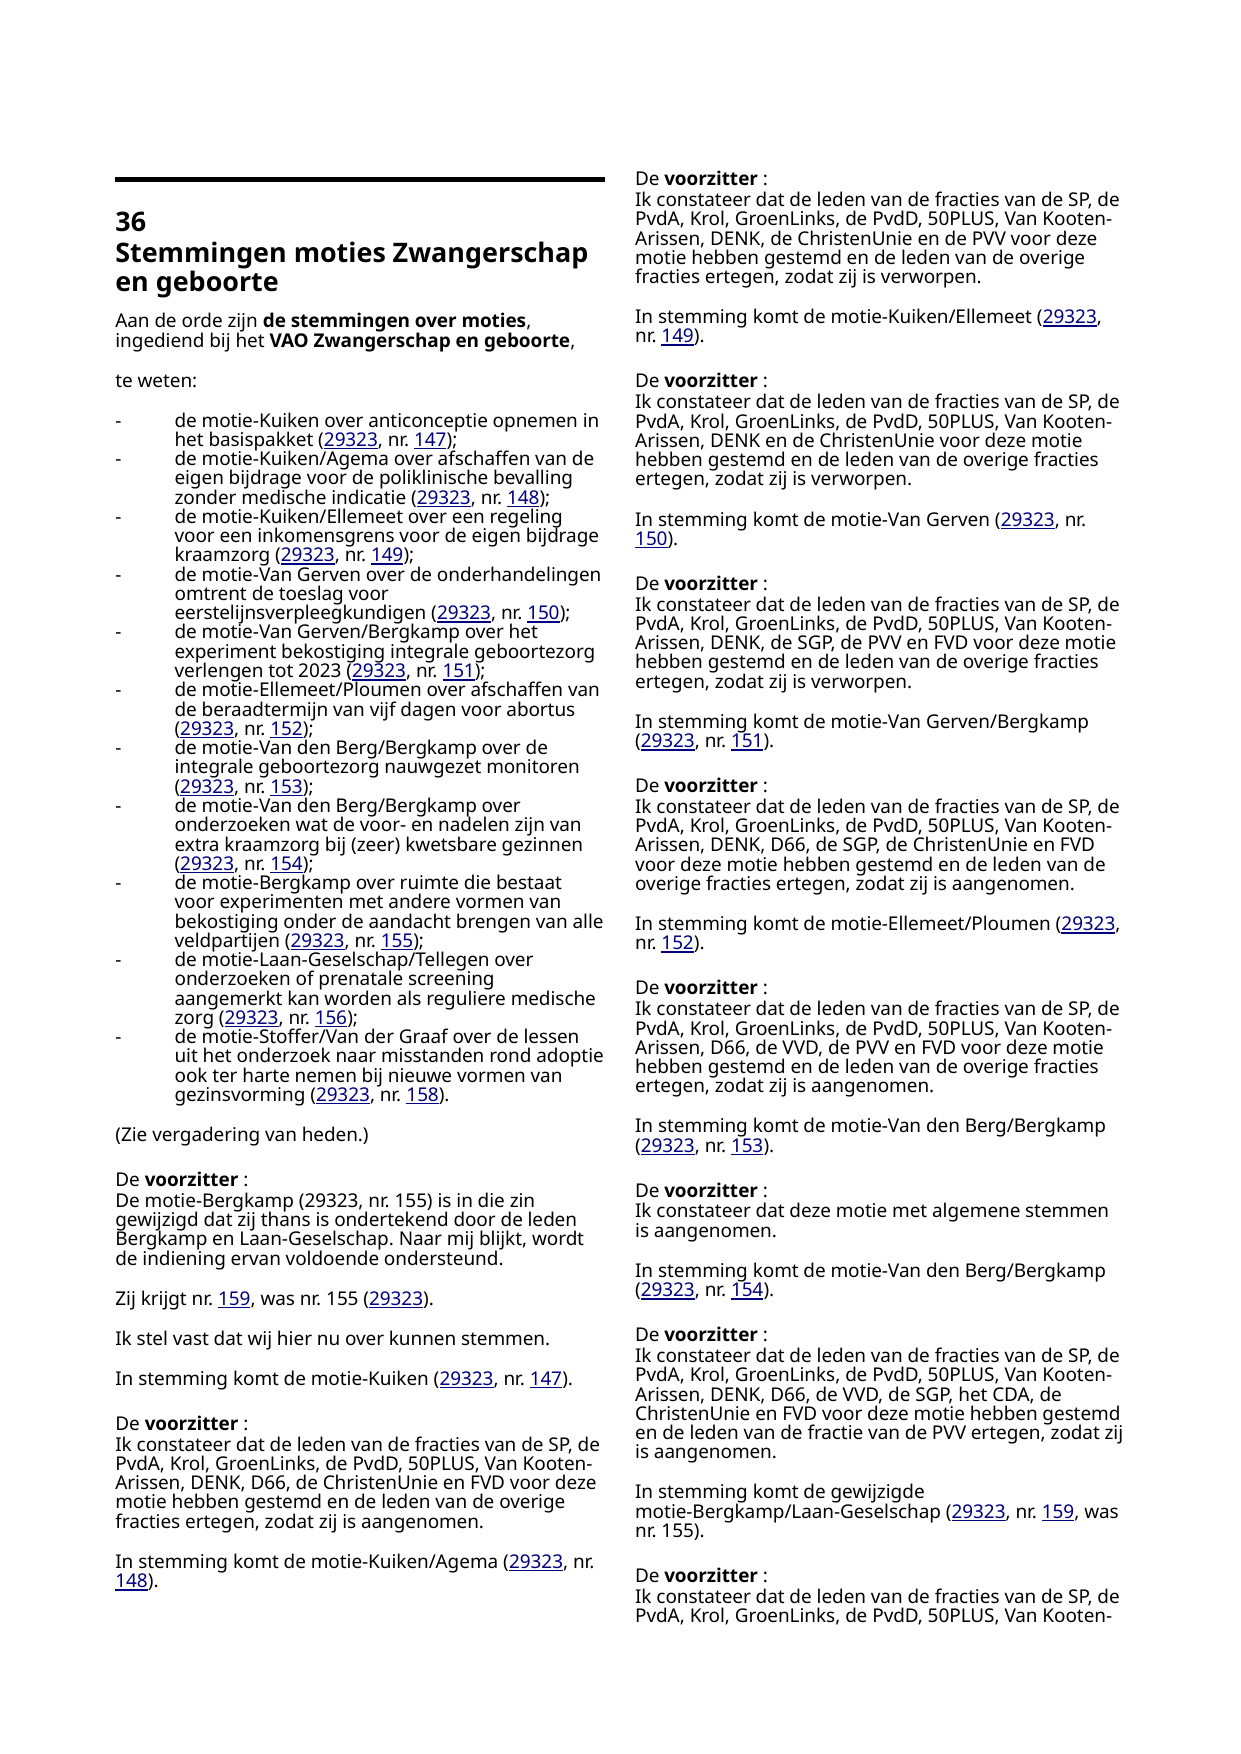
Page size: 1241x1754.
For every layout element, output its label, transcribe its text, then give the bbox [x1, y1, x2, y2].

list de motie-Kuiken/Ellemeet over een regeling voor een inkomensgrens voor de eigen bijdrage kraamzorg (29323, nr. 149); [115, 508, 605, 566]
text De voorzitter : [635, 1321, 1125, 1347]
text Ik constateer dat de leden van de fracties van de SP, de PvdA, Krol, GroenLinks, de PvdD, 50PLUS, Van Kooten-Arissen, DENK, D66, de SGP, de ChristenUnie en FVD voor deze motie hebben gestemd en de leden van de overige fracties ertegen, zodat zij is aangenomen. [635, 798, 1125, 894]
text 36 [115, 203, 605, 239]
text In stemming komt de motie-Kuiken/Agema (29323, nr. 148). [115, 1553, 605, 1591]
list de motie-Kuiken over anticonceptie opnemen in het basispakket (29323, nr. 147); [115, 412, 605, 450]
text De voorzitter : [635, 974, 1125, 1000]
list de motie-Van Gerven/Bergkamp over het experiment bekostiging integrale geboortezorg verlengen tot 2023 (29323, nr. 151); [115, 623, 605, 681]
list de motie-Kuiken/Agema over afschaffen van de eigen bijdrage voor de poliklinische bevalling zonder medische indicatie (29323, nr. 148); [115, 450, 605, 508]
text Ik constateer dat de leden van de fracties van de SP, de PvdA, Krol, GroenLinks, de PvdD, 50PLUS, Van Kooten-Arissen, D66, de VVD, de PVV en FVD voor deze motie hebben gestemd en de leden van de overige fracties ertegen, zodat zij is aangenomen. [635, 1000, 1125, 1097]
text Ik stel vast dat wij hier nu over kunnen stemmen. [115, 1330, 605, 1349]
text De voorzitter : [635, 1177, 1125, 1202]
list de motie-Van Gerven over de onderhandelingen omtrent de toeslag voor eerstelijnsverpleegkundigen (29323, nr. 150); [115, 566, 605, 623]
text De voorzitter : [635, 165, 1125, 191]
list de motie-Bergkamp over ruimte die bestaat voor experimenten met andere vormen van bekostiging onder de aandacht brengen van alle veldpartijen (29323, nr. 155); [115, 874, 605, 951]
text In stemming komt de motie-Ellemeet/Ploumen (29323, nr. 152). [635, 915, 1125, 954]
text De voorzitter : [635, 570, 1125, 596]
text In stemming komt de motie-Van den Berg/Bergkamp (29323, nr. 154). [635, 1262, 1125, 1300]
text Ik constateer dat de leden van de fracties van de SP, de PvdA, Krol, GroenLinks, de PvdD, 50PLUS, Van Kooten-Arissen, DENK, de ChristenUnie en de PVV voor deze motie hebben gestemd en de leden van de overige fracties ertegen, zodat zij is verworpen. [635, 191, 1125, 287]
text De motie-Bergkamp (29323, nr. 155) is in die zin gewijzigd dat zij thans is ondertekend door de leden Bergkamp en Laan-Geselschap. Naar mij blijkt, wordt de indiening ervan voldoende ondersteund. [115, 1192, 605, 1269]
text In stemming komt de motie-Van Gerven (29323, nr. 150). [635, 511, 1125, 549]
text In stemming komt de motie-Kuiken (29323, nr. 147). [115, 1370, 605, 1389]
text In stemming komt de motie-Van Gerven/Bergkamp (29323, nr. 151). [635, 713, 1125, 751]
text Ik constateer dat de leden van de fracties van de SP, de PvdA, Krol, GroenLinks, de PvdD, 50PLUS, Van Kooten-Arissen, DENK en de ChristenUnie voor deze motie hebben gestemd en de leden van de overige fracties ertegen, zodat zij is verworpen. [635, 393, 1125, 490]
list de motie-Ellemeet/Ploumen over afschaffen van de beraadtermijn van vijf dagen voor abortus (29323, nr. 152); [115, 681, 605, 739]
text In stemming komt de motie-Van den Berg/Bergkamp (29323, nr. 153). [635, 1117, 1125, 1156]
text De voorzitter : [115, 1166, 605, 1192]
text De voorzitter : [115, 1410, 605, 1436]
text In stemming komt de gewijzigde motie-Bergkamp/Laan-Geselschap (29323, nr. 159, was nr. 155). [635, 1483, 1125, 1541]
text Ik constateer dat de leden van de fracties van de SP, de PvdA, Krol, GroenLinks, de PvdD, 50PLUS, Van Kooten-Arissen, DENK, D66, de ChristenUnie en FVD voor deze motie hebben gestemd en de leden van de overige fracties ertegen, zodat zij is aangenomen. [115, 1436, 605, 1532]
text Ik constateer dat de leden van de fracties van de SP, de PvdA, Krol, GroenLinks, de PvdD, 50PLUS, Van Kooten-Arissen, DENK, de SGP, de PVV en FVD voor deze motie hebben gestemd en de leden van de overige fracties ertegen, zodat zij is verworpen. [635, 596, 1125, 692]
text De voorzitter : [635, 772, 1125, 798]
list de motie-Van den Berg/Bergkamp over de integrale geboortezorg nauwgezet monitoren (29323, nr. 153); [115, 739, 605, 797]
text Ik constateer dat deze motie met algemene stemmen is aangenomen. [635, 1202, 1125, 1241]
text De voorzitter : [635, 368, 1125, 393]
text Aan de orde zijn de stemmingen over moties, ingediend bij het VAO Zwangerschap en geboorte, [115, 312, 605, 351]
text Ik constateer dat de leden van de fracties van de SP, de PvdA, Krol, GroenLinks, de PvdD, 50PLUS, Van Kooten- [635, 1588, 1125, 1626]
text In stemming komt de motie-Kuiken/Ellemeet (29323, nr. 149). [635, 308, 1125, 347]
text Zij krijgt nr. 159, was nr. 155 (29323). [115, 1290, 605, 1309]
text De voorzitter : [635, 1562, 1125, 1588]
text te weten: [115, 372, 605, 391]
text Stemmingen moties Zwangerschap en geboorte [115, 239, 605, 312]
list de motie-Stoffer/Van der Graaf over de lessen uit het onderzoek naar misstanden rond adoptie ook ter harte nemen bij nieuwe vormen van gezinsvorming (29323, nr. 158). [115, 1028, 605, 1105]
list de motie-Van den Berg/Bergkamp over onderzoeken wat de voor- en nadelen zijn van extra kraamzorg bij (zeer) kwetsbare gezinnen (29323, nr. 154); [115, 797, 605, 874]
text (Zie vergadering van heden.) [115, 1126, 605, 1145]
text Ik constateer dat de leden van de fracties van de SP, de PvdA, Krol, GroenLinks, de PvdD, 50PLUS, Van Kooten-Arissen, DENK, D66, de VVD, de SGP, het CDA, de ChristenUnie en FVD voor deze motie hebben gestemd en de leden van de fractie van de PVV ertegen, zodat zij is aangenomen. [635, 1347, 1125, 1463]
list de motie-Laan-Geselschap/Tellegen over onderzoeken of prenatale screening aangemerkt kan worden als reguliere medische zorg (29323, nr. 156); [115, 951, 605, 1028]
